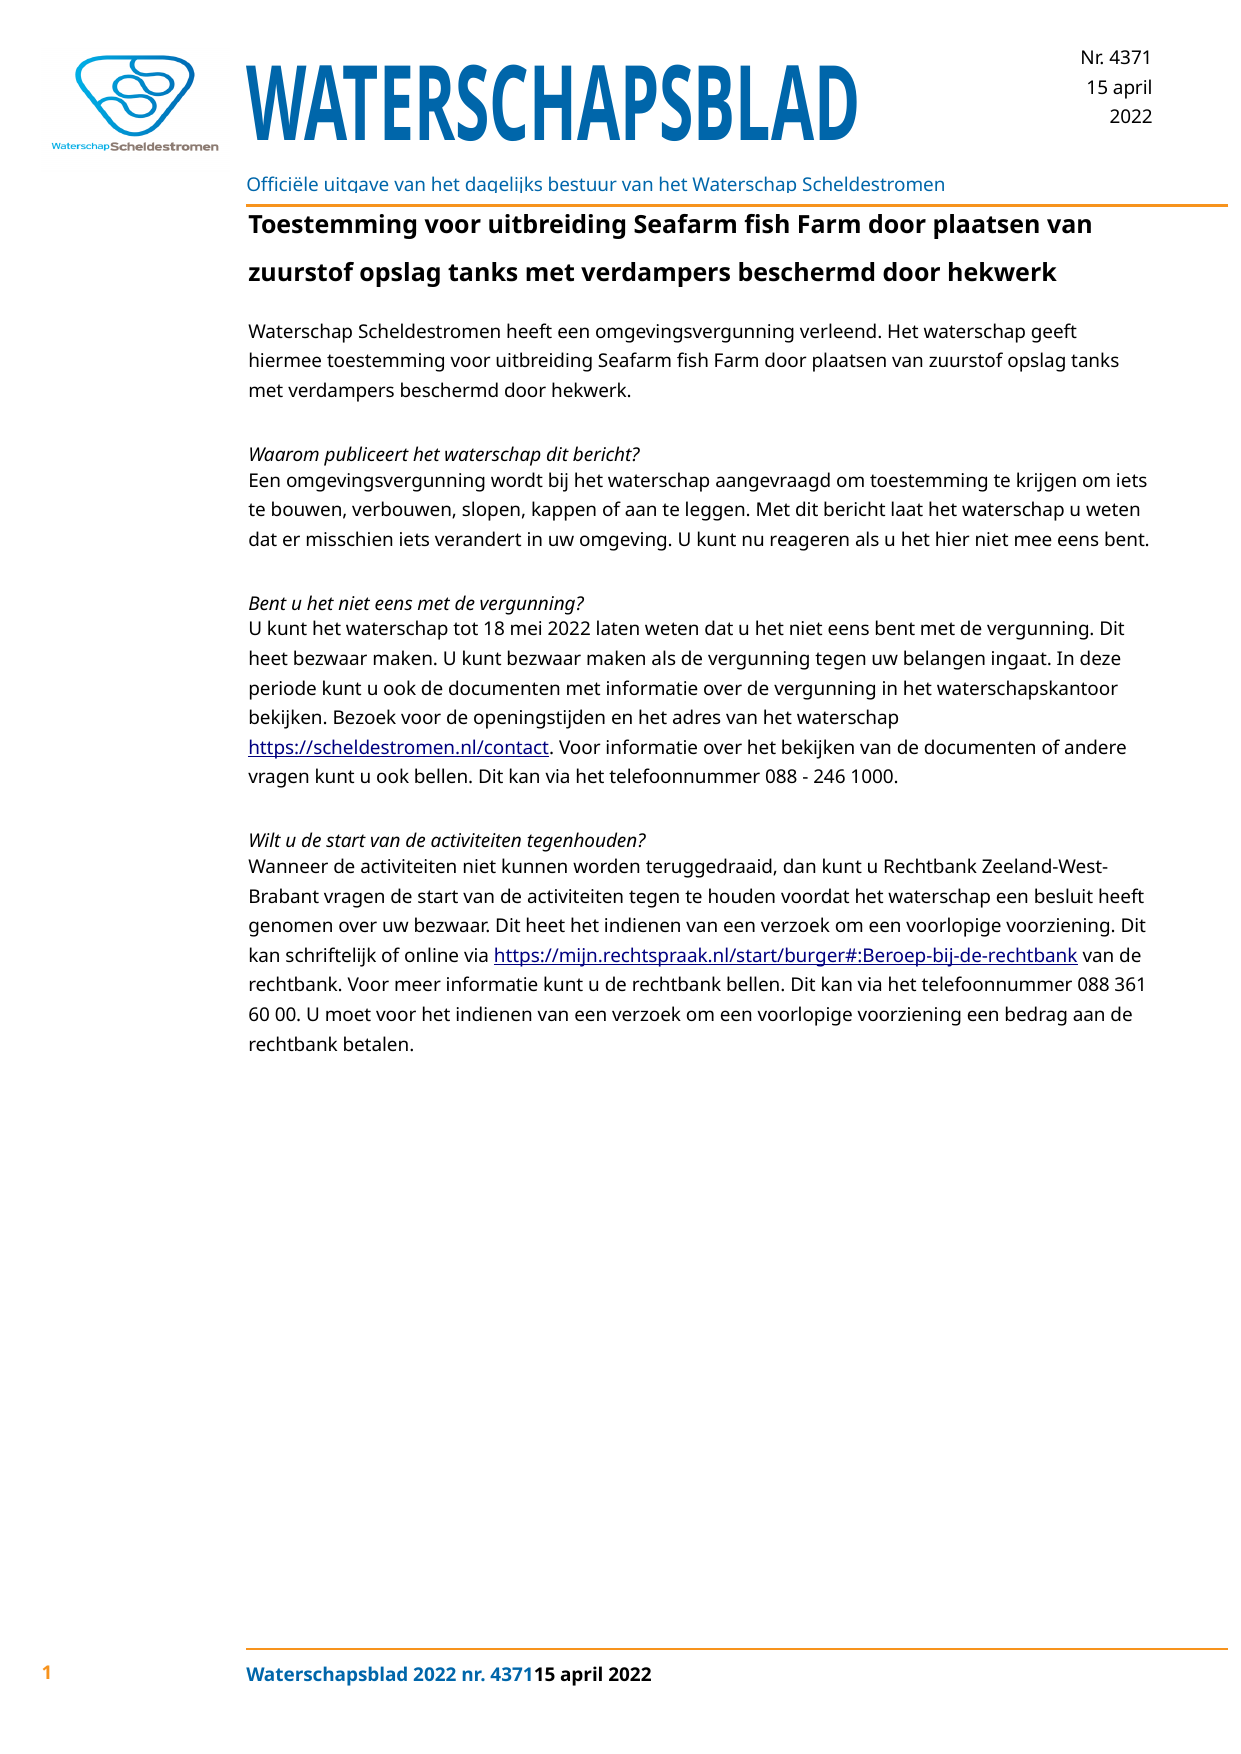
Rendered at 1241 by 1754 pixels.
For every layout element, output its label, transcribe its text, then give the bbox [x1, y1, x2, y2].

text Wilt u de start van de activiteiten tegenhouden? [248, 827, 1152, 853]
text Toestemming voor uitbreiding Seafarm fish Farm door plaatsen van zuurstof opslag tanks met verdampers beschermd door hekwerk [248, 207, 1152, 288]
text Een omgevingsvergunning wordt bij het waterschap aangevraagd om toestemming te krijgen om iets te bouwen, verbouwen, slopen, kappen of aan te leggen. Met dit bericht laat het waterschap u weten dat er misschien iets verandert in uw omgeving. U kunt nu reageren als u het hier niet mee eens bent. [248, 467, 1152, 552]
text Waarom publiceert het waterschap dit bericht? [248, 441, 1152, 467]
picture [41, 47, 231, 172]
text Wanneer de activiteiten niet kunnen worden teruggedraaid, dan kunt u Rechtbank Zeeland-West-Brabant vragen de start van de activiteiten tegen te houden voordat het waterschap een besluit heeft genomen over uw bezwaar. Dit heet het indienen van een verzoek om een voorlopige voorziening. Dit kan schriftelijk of online via https://mijn.rechtspraak.nl/start/burger#:Beroep-bij-de-rechtbank van de rechtbank. Voor meer informatie kunt u de rechtbank bellen. Dit kan via het telefoonnummer 088 361 60 00. U moet voor het indienen van een verzoek om een voorlopige voorziening een bedrag aan de rechtbank betalen. [248, 853, 1152, 1056]
text Waterschap Scheldestromen heeft een omgevingsvergunning verleend. Het waterschap geeft hiermee toestemming voor uitbreiding Seafarm fish Farm door plaatsen van zuurstof opslag tanks met verdampers beschermd door hekwerk. [248, 318, 1152, 403]
text U kunt het waterschap tot 18 mei 2022 laten weten dat u het niet eens bent met de vergunning. Dit heet bezwaar maken. U kunt bezwaar maken als de vergunning tegen uw belangen ingaat. In deze periode kunt u ook de documenten met informatie over de vergunning in het waterschapskantoor bekijken. Bezoek voor de openingstijden en het adres van het waterschap https://scheldestromen.nl/contact. Voor informatie over het bekijken van de documenten of andere vragen kunt u ook bellen. Dit kan via het telefoonnummer 088 - 246 1000. [248, 616, 1152, 789]
text Bent u het niet eens met de vergunning? [248, 590, 1152, 616]
